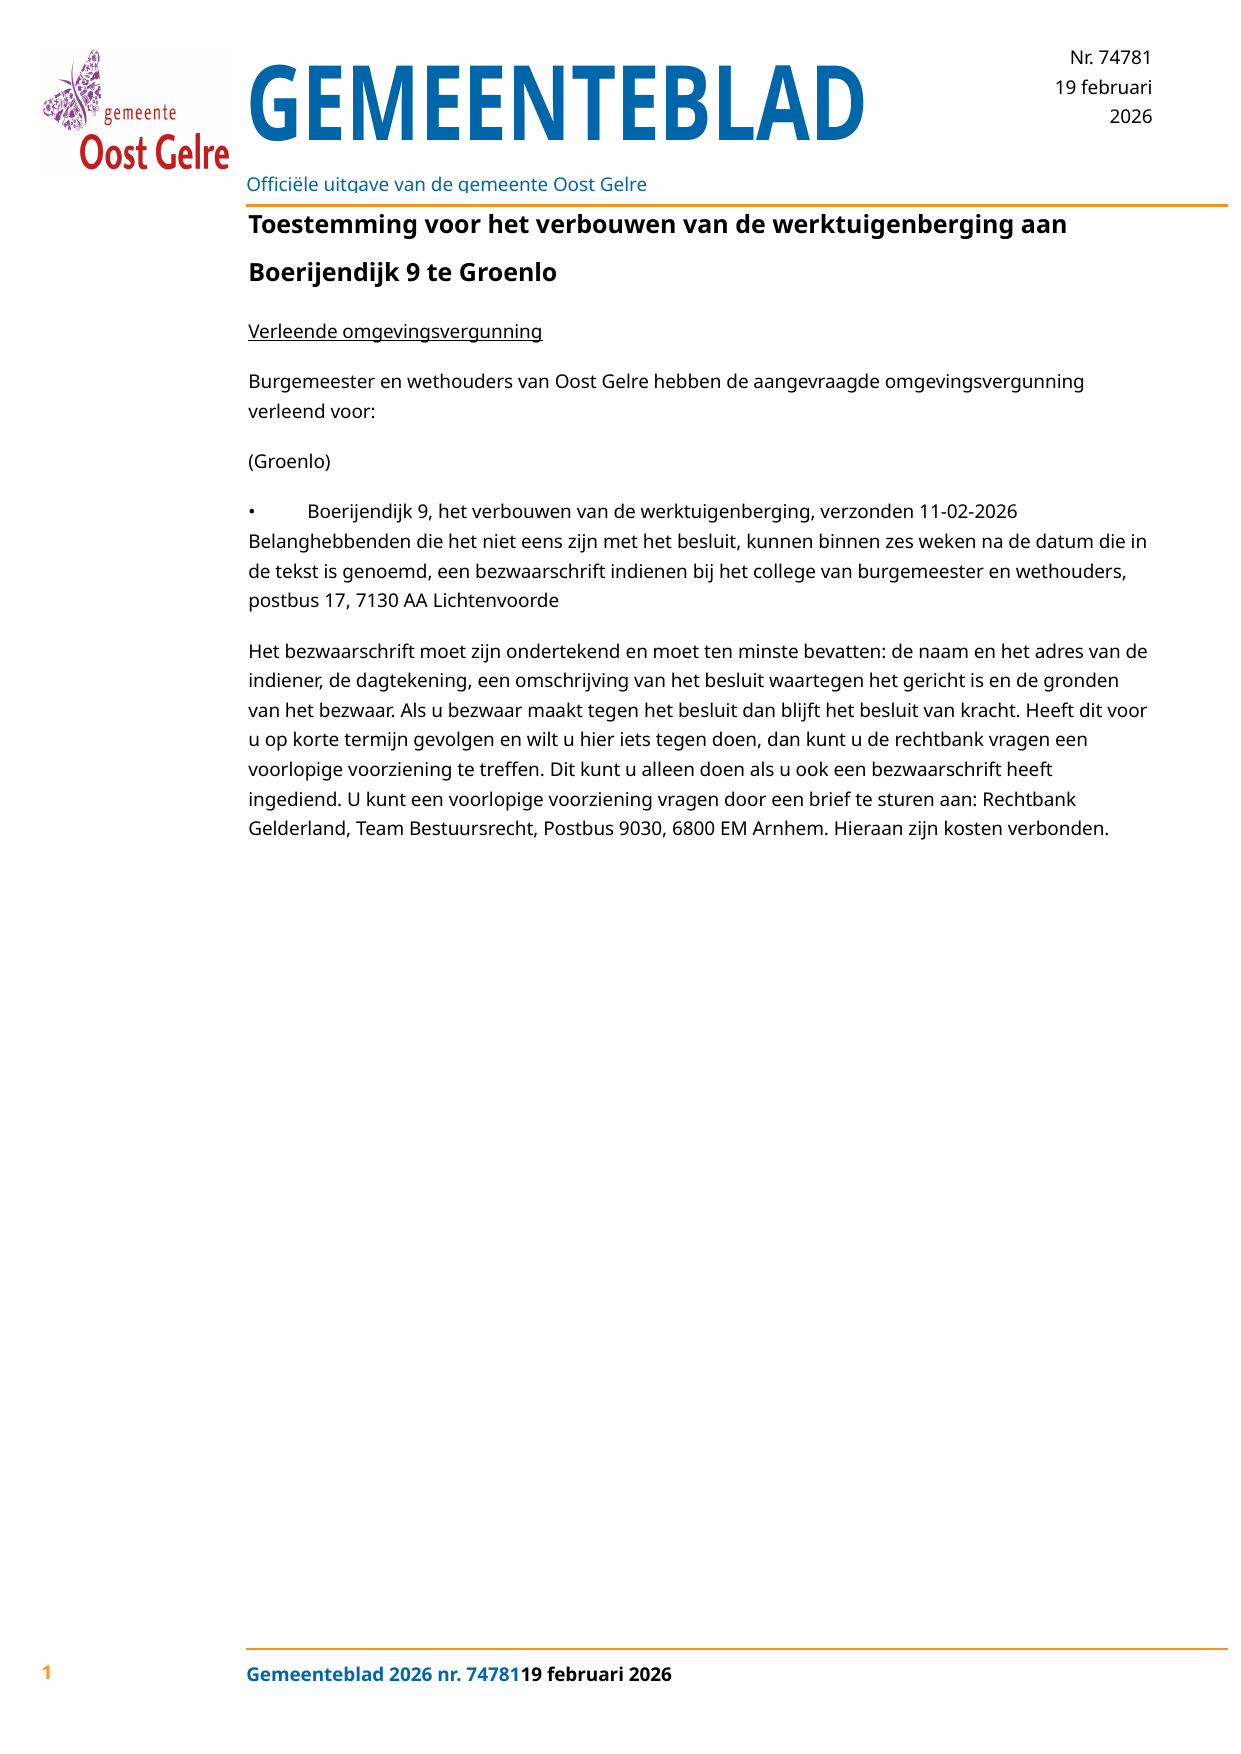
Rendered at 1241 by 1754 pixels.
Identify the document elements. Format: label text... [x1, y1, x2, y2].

text Toestemming voor het verbouwen van de werktuigenberging aan Boerijendijk 9 te Groenlo [248, 207, 1152, 288]
list Boerijendijk 9, het verbouwen van de werktuigenberging, verzonden 11-02-2026 [248, 499, 1152, 524]
text (Groenlo) [248, 448, 1152, 474]
text Burgemeester en wethouders van Oost Gelre hebben de aangevraagde omgevingsvergunning verleend voor: [248, 368, 1152, 424]
text Het bezwaarschrift moet zijn ondertekend en moet ten minste bevatten: de naam en het adres van de indiener, de dagtekening, een omschrijving van het besluit waartegen het gericht is en de gronden van het bezwaar. Als u bezwaar maakt tegen het besluit dan blijft het besluit van kracht. Heeft dit voor u op korte termijn gevolgen en wilt u hier iets tegen doen, dan kunt u de rechtbank vragen een voorlopige voorziening te treffen. Dit kunt u alleen doen als u ook een bezwaarschrift heeft ingediend. U kunt een voorlopige voorziening vragen door een brief te sturen aan: Rechtbank Gelderland, Team Bestuursrecht, Postbus 9030, 6800 EM Arnhem. Hieraan zijn kosten verbonden. [248, 638, 1152, 841]
text Belanghebbenden die het niet eens zijn met het besluit, kunnen binnen zes weken na de datum die in de tekst is genoemd, een bezwaarschrift indienen bij het college van burgemeester en wethouders, postbus 17, 7130 AA Lichtenvoorde [248, 528, 1152, 613]
text Verleende omgevingsvergunning [248, 318, 1152, 344]
picture [41, 47, 231, 172]
